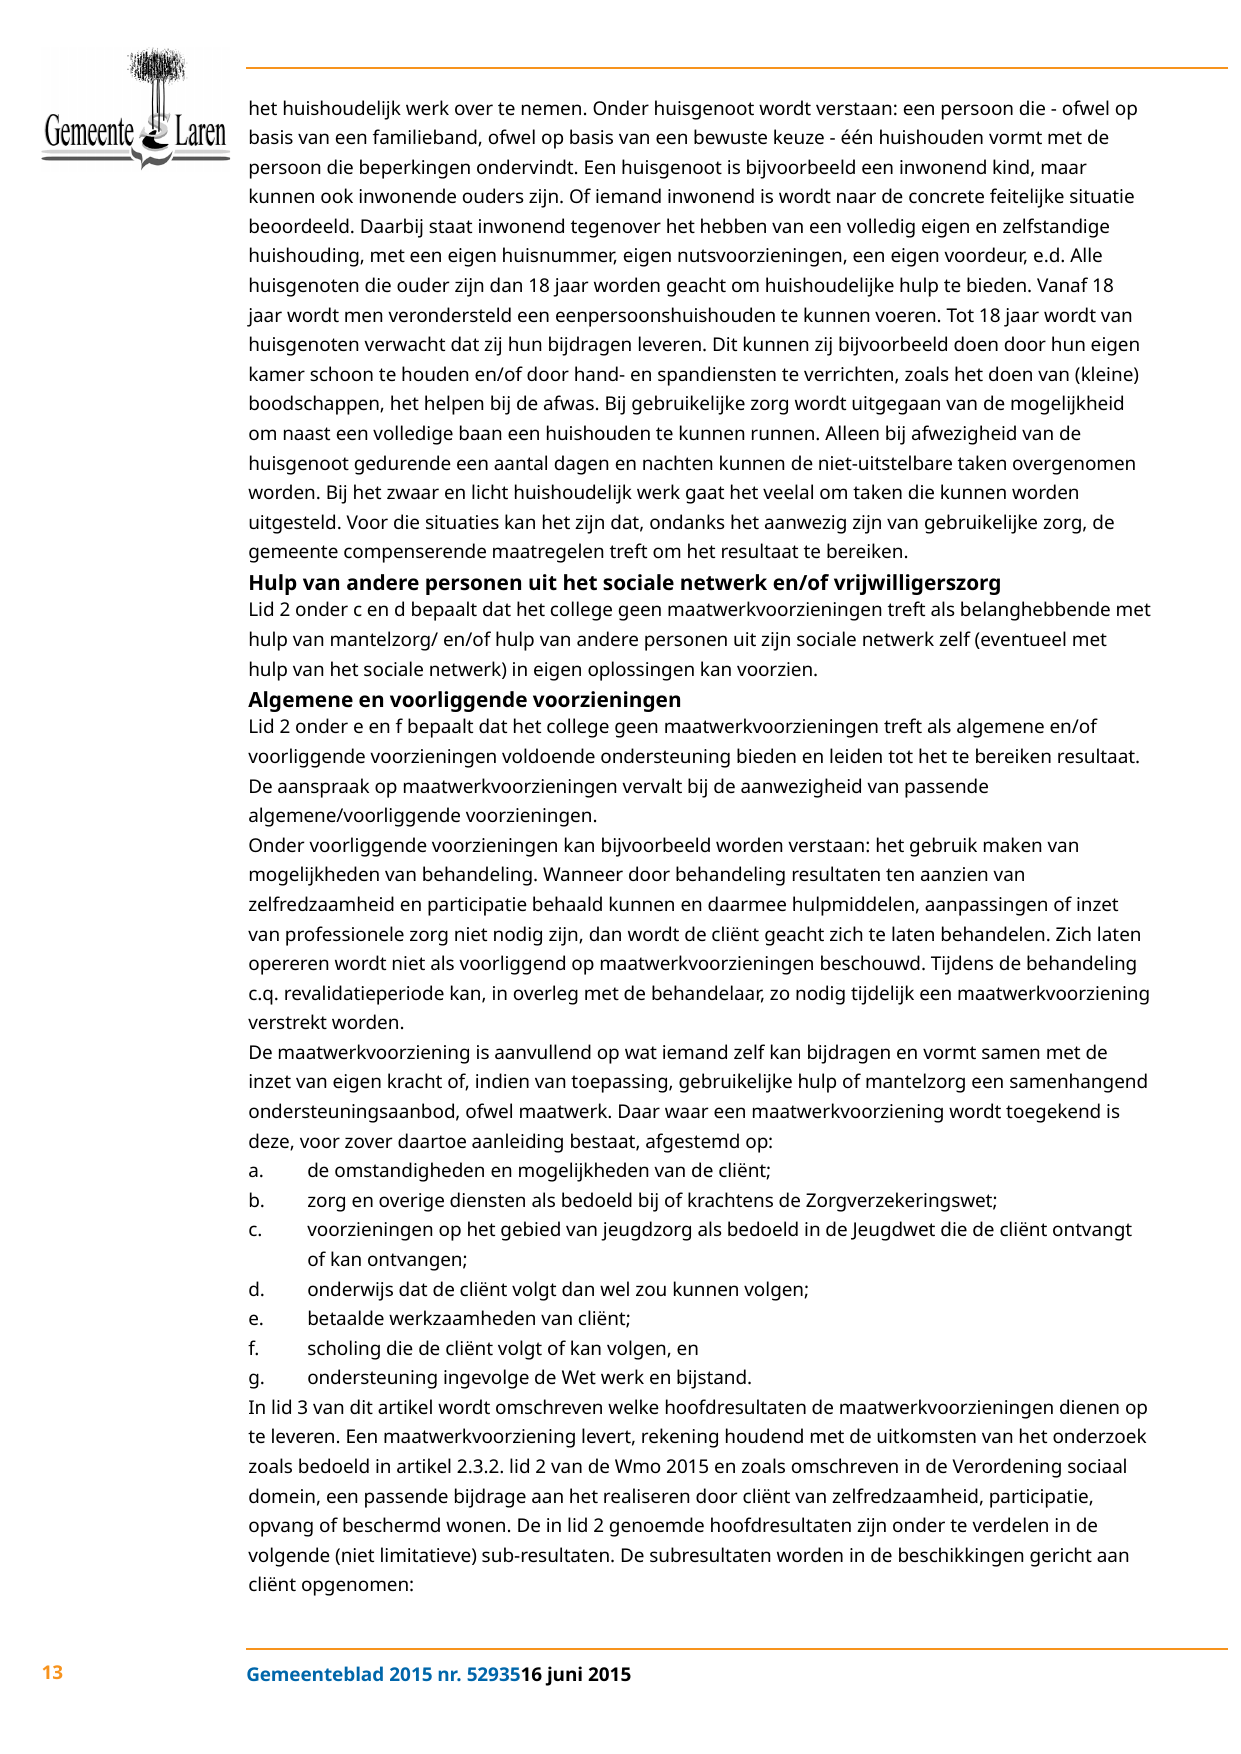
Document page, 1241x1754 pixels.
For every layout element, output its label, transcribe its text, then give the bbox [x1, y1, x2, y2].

text het huishoudelijk werk over te nemen. Onder huisgenoot wordt verstaan: een persoon die - ofwel op basis van een familieband, ofwel op basis van een bewuste keuze - één huishouden vormt met de persoon die beperkingen ondervindt. Een huisgenoot is bijvoorbeeld een inwonend kind, maar kunnen ook inwonende ouders zijn. Of iemand inwonend is wordt naar de concrete feitelijke situatie beoordeeld. Daarbij staat inwonend tegenover het hebben van een volledig eigen en zelfstandige huishouding, met een eigen huisnummer, eigen nutsvoorzieningen, een eigen voordeur, e.d. Alle huisgenoten die ouder zijn dan 18 jaar worden geacht om huishoudelijke hulp te bieden. Vanaf 18 jaar wordt men verondersteld een eenpersoonshuishouden te kunnen voeren. Tot 18 jaar wordt van huisgenoten verwacht dat zij hun bijdragen leveren. Dit kunnen zij bijvoorbeeld doen door hun eigen kamer schoon te houden en/of door hand- en spandiensten te verrichten, zoals het doen van (kleine) boodschappen, het helpen bij de afwas. Bij gebruikelijke zorg wordt uitgegaan van de mogelijkheid om naast een volledige baan een huishouden te kunnen runnen. Alleen bij afwezigheid van de huisgenoot gedurende een aantal dagen en nachten kunnen de niet-uitstelbare taken overgenomen worden. Bij het zwaar en licht huishoudelijk werk gaat het veelal om taken die kunnen worden uitgesteld. Voor die situaties kan het zijn dat, ondanks het aanwezig zijn van gebruikelijke zorg, de gemeente compenserende maatregelen treft om het resultaat te bereiken. [248, 95, 1152, 564]
picture [41, 47, 231, 172]
list ondersteuning ingevolge de Wet werk en bijstand. [248, 1364, 1152, 1390]
list onderwijs dat de cliënt volgt dan wel zou kunnen volgen; [248, 1276, 1152, 1302]
text Lid 2 onder e en f bepaalt dat het college geen maatwerkvoorzieningen treft als algemene en/of voorliggende voorzieningen voldoende ondersteuning bieden en leiden tot het te bereiken resultaat. De aanspraak op maatwerkvoorzieningen vervalt bij de aanwezigheid van passende algemene/voorliggende voorzieningen. [248, 714, 1152, 828]
text Algemene en voorliggende voorzieningen [248, 685, 1152, 714]
list scholing die de cliënt volgt of kan volgen, en [248, 1335, 1152, 1361]
text In lid 3 van dit artikel wordt omschreven welke hoofdresultaten de maatwerkvoorzieningen dienen op te leveren. Een maatwerkvoorziening levert, rekening houdend met de uitkomsten van het onderzoek zoals bedoeld in artikel 2.3.2. lid 2 van de Wmo 2015 en zoals omschreven in de Verordening sociaal domein, een passende bijdrage aan het realiseren door cliënt van zelfredzaamheid, participatie, opvang of beschermd wonen. De in lid 2 genoemde hoofdresultaten zijn onder te verdelen in de volgende (niet limitatieve) sub-resultaten. De subresultaten worden in de beschikkingen gericht aan cliënt opgenomen: [248, 1394, 1152, 1597]
text De maatwerkvoorziening is aanvullend op wat iemand zelf kan bijdragen en vormt samen met de inzet van eigen kracht of, indien van toepassing, gebruikelijke hulp of mantelzorg een samenhangend ondersteuningsaanbod, ofwel maatwerk. Daar waar een maatwerkvoorziening wordt toegekend is deze, voor zover daartoe aanleiding bestaat, afgestemd op: [248, 1039, 1152, 1154]
list de omstandigheden en mogelijkheden van de cliënt; [248, 1157, 1152, 1183]
text Lid 2 onder c en d bepaalt dat het college geen maatwerkvoorzieningen treft als belanghebbende met hulp van mantelzorg/ en/of hulp van andere personen uit zijn sociale netwerk zelf (eventueel met hulp van het sociale netwerk) in eigen oplossingen kan voorzien. [248, 597, 1152, 681]
list voorzieningen op het gebied van jeugdzorg als bedoeld in de Jeugdwet die de cliënt ontvangt of kan ontvangen; [248, 1217, 1152, 1272]
text Onder voorliggende voorzieningen kan bijvoorbeeld worden verstaan: het gebruik maken van mogelijkheden van behandeling. Wanneer door behandeling resultaten ten aanzien van zelfredzaamheid en participatie behaald kunnen en daarmee hulpmiddelen, aanpassingen of inzet van professionele zorg niet nodig zijn, dan wordt de cliënt geacht zich te laten behandelen. Zich laten opereren wordt niet als voorliggend op maatwerkvoorzieningen beschouwd. Tijdens de behandeling c.q. revalidatieperiode kan, in overleg met de behandelaar, zo nodig tijdelijk een maatwerkvoorziening verstrekt worden. [248, 832, 1152, 1035]
text Hulp van andere personen uit het sociale netwerk en/of vrijwilligerszorg [248, 568, 1152, 597]
list betaalde werkzaamheden van cliënt; [248, 1305, 1152, 1331]
list zorg en overige diensten als bedoeld bij of krachtens de Zorgverzekeringswet; [248, 1187, 1152, 1213]
